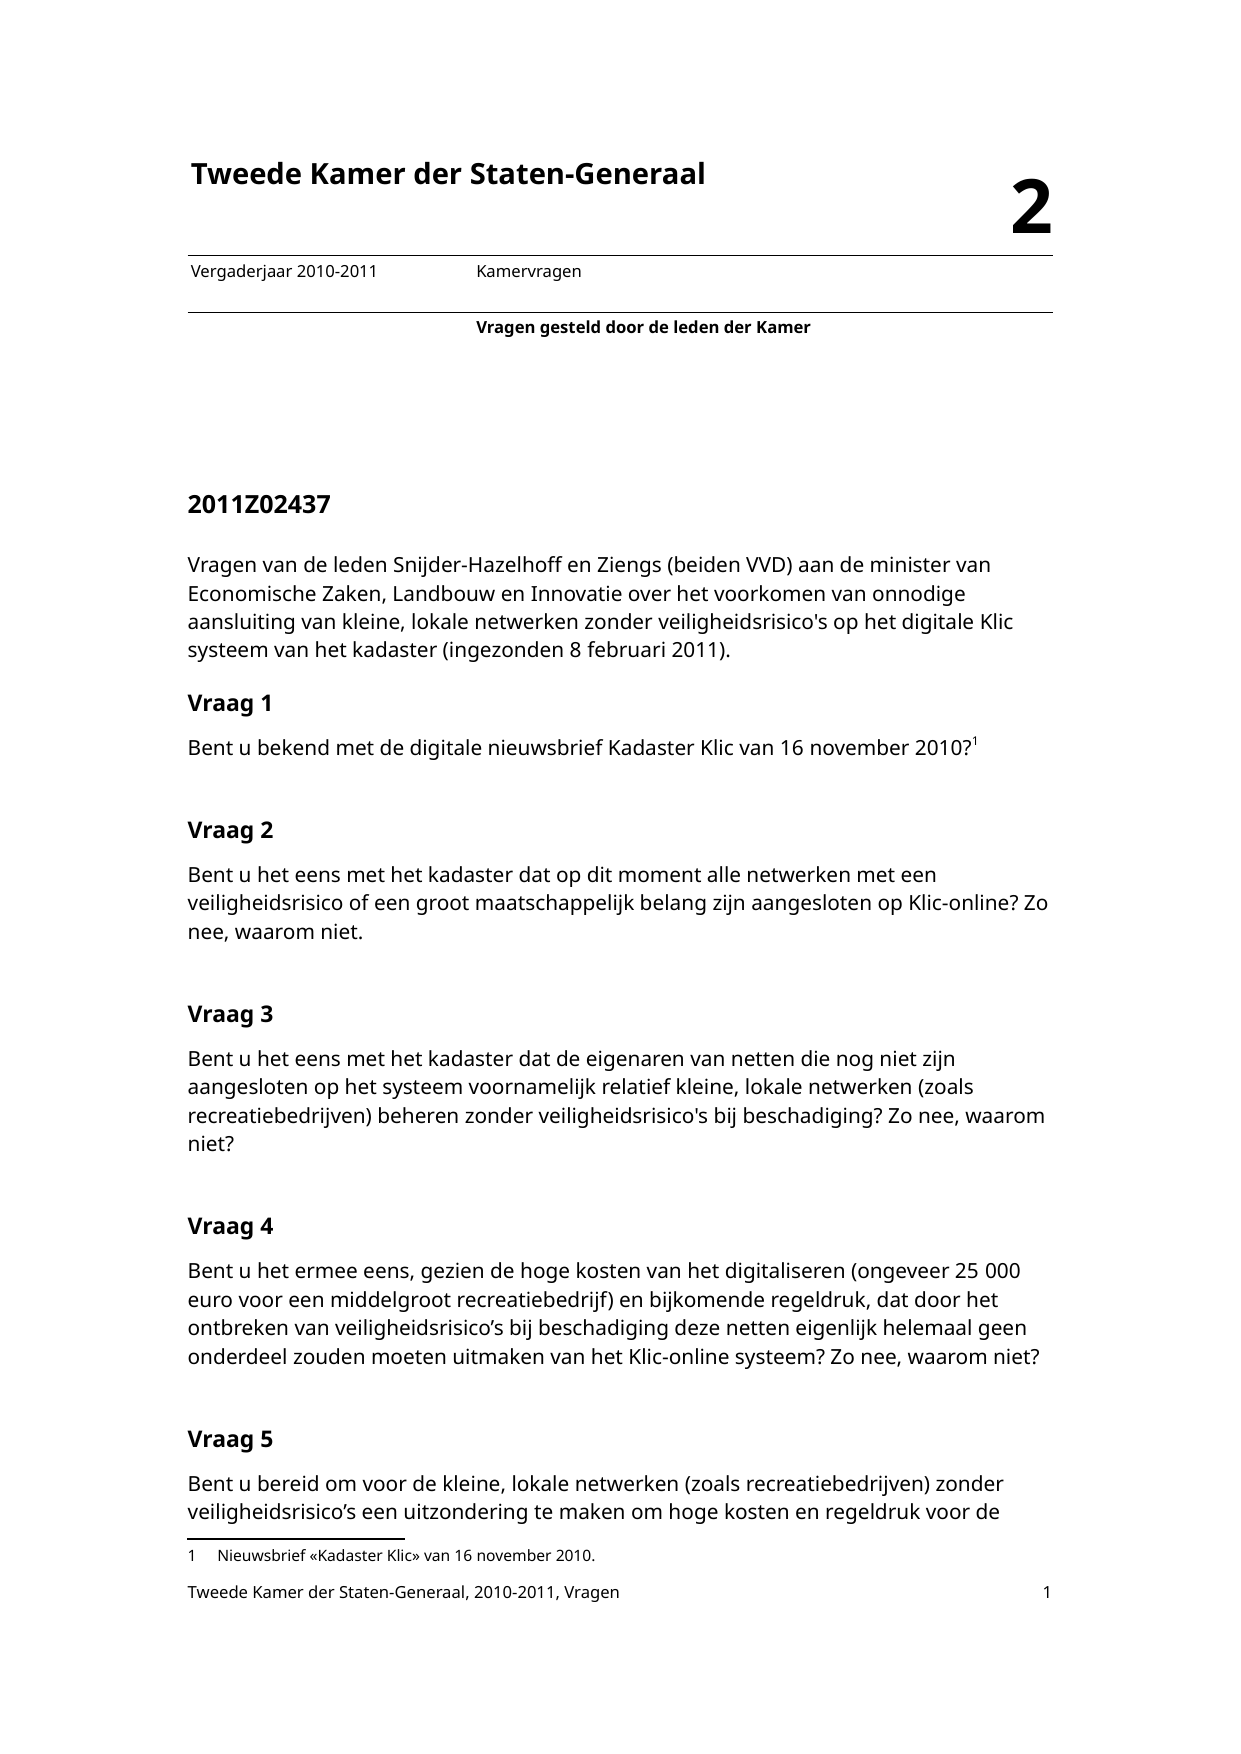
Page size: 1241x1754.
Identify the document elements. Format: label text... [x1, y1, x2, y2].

subtitle Vraag 4 [187, 1210, 1053, 1242]
text Bent u bereid om voor de kleine, lokale netwerken (zoals recreatiebedrijven) zonder veiligheidsrisico’s een uitzondering te maken om hoge kosten en regeldruk voor de [187, 1469, 1053, 1526]
subtitle Vraag 1 [187, 687, 1053, 718]
table_cell Kamervragen [473, 256, 1053, 312]
table_cell Vergaderjaar 2010-2011 [188, 256, 473, 312]
text Vragen van de leden Snijder-Hazelhoff en Ziengs (beiden VVD) aan de minister van Economische Zaken, Landbouw en Innovatie over het voorkomen van onnodige aansluiting van kleine, lokale netwerken zonder veiligheidsrisico's op het digitale Klic systeem van het kadaster (ingezonden 8 februari 2011). [187, 550, 1053, 664]
text Bent u het ermee eens, gezien de hoge kosten van het digitaliseren (ongeveer 25 000 euro voor een middelgroot recreatiebedrijf) en bijkomende regeldruk, dat door het ontbreken van veiligheidsrisico’s bij beschadiging deze netten eigenlijk helemaal geen onderdeel zouden moeten uitmaken van het Klic-online systeem? Zo nee, waarom niet? [187, 1257, 1053, 1370]
table_header Tweede Kamer der Staten-Generaal [188, 150, 879, 255]
table_header 2 [880, 150, 1053, 255]
text Bent u het eens met het kadaster dat op dit moment alle netwerken met een veiligheidsrisico of een groot maatschappelijk belang zijn aangesloten op Klic-online? Zo nee, waarom niet. [187, 860, 1053, 945]
text 2011Z02437 [187, 487, 1053, 521]
table_cell [188, 313, 473, 339]
subtitle Vraag 2 [187, 814, 1053, 845]
subtitle Vraag 3 [187, 998, 1053, 1029]
text Bent u het eens met het kadaster dat de eigenaren van netten die nog niet zijn aangesloten op het systeem voornamelijk relatief kleine, lokale netwerken (zoals recreatiebedrijven) beheren zonder veiligheidsrisico's bij beschadiging? Zo nee, waarom niet? [187, 1044, 1053, 1158]
subtitle Vraag 5 [187, 1423, 1053, 1454]
text Nieuwsbrief «Kadaster Klic» van 16 november 2010. [187, 1538, 1053, 1566]
text Bent u bekend met de digitale nieuwsbrief Kadaster Klic van 16 november 2010? [187, 733, 1053, 761]
table_cell Vragen gesteld door de leden der Kamer [473, 313, 1053, 339]
